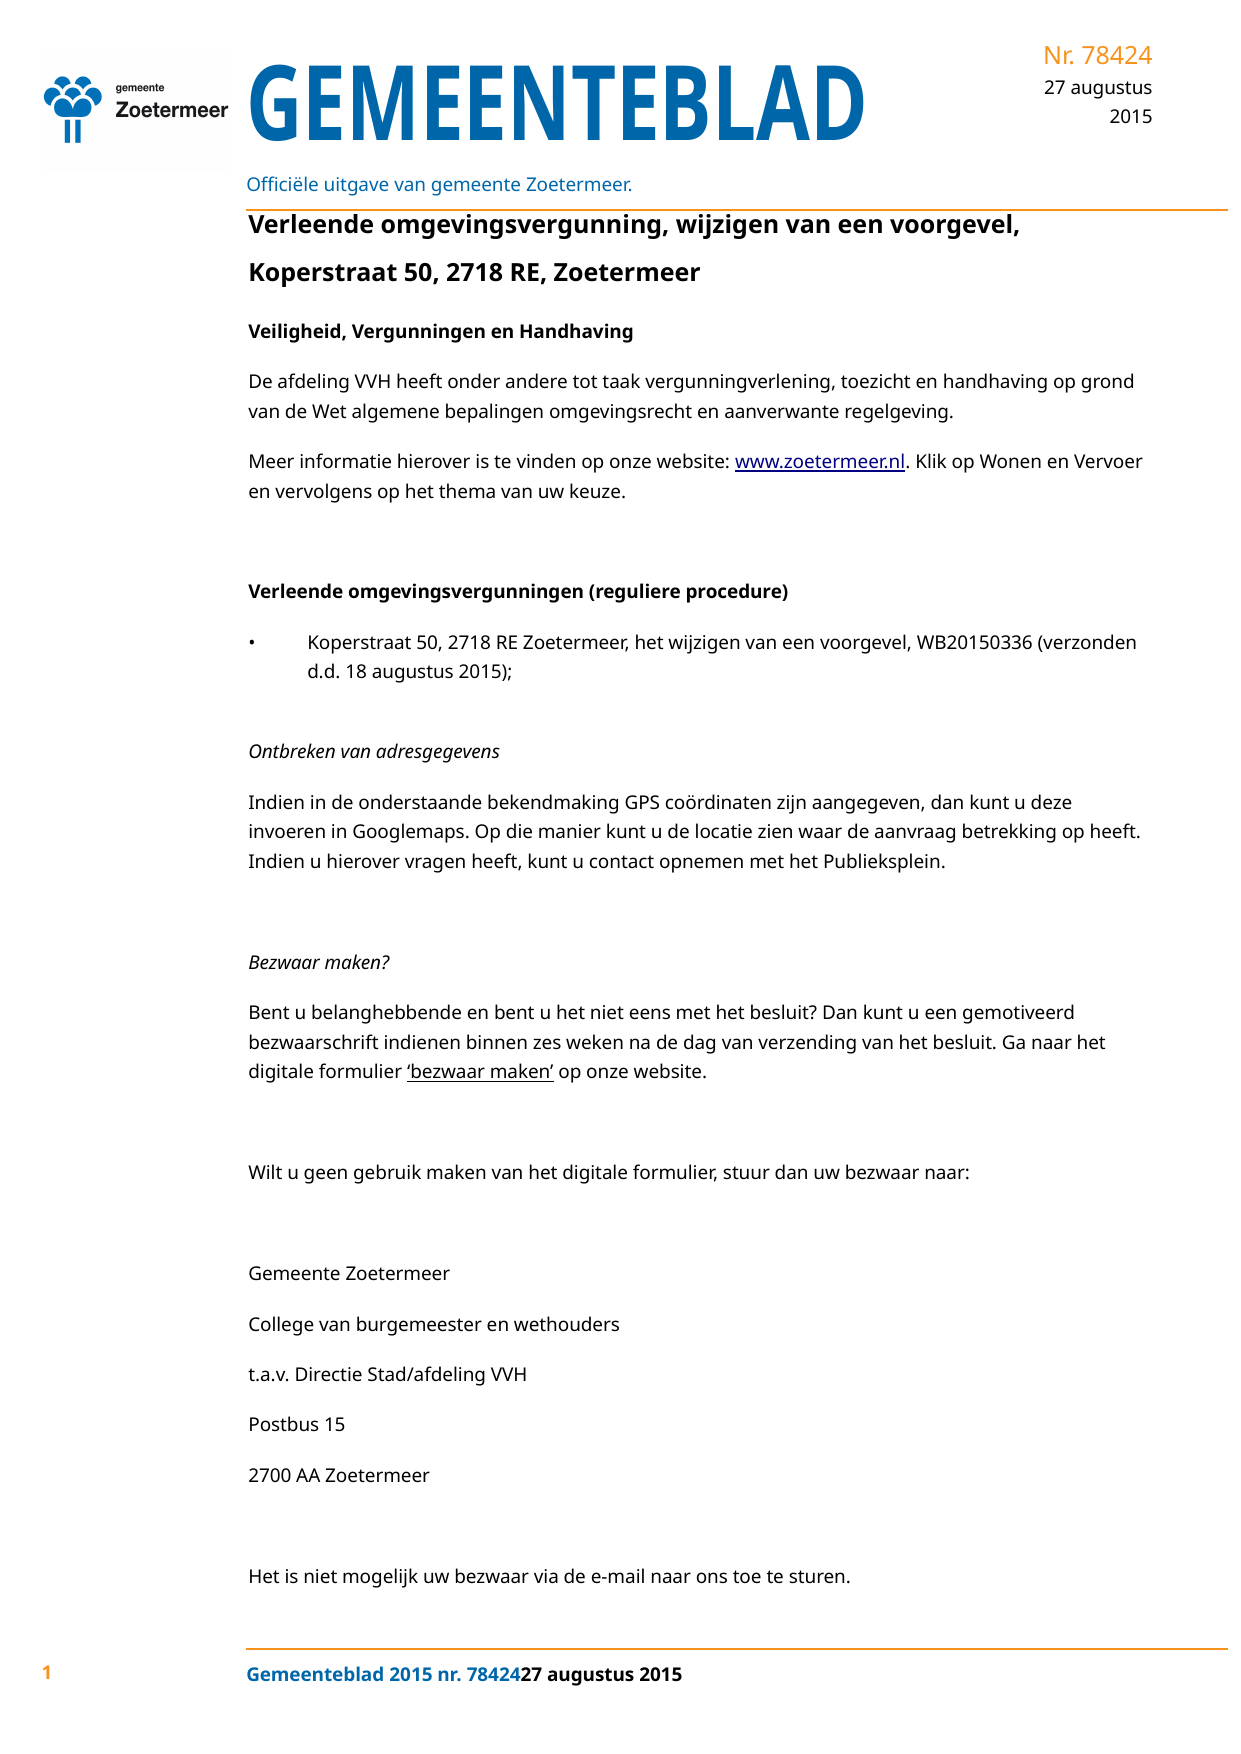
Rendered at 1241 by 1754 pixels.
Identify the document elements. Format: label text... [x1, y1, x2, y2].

text Veiligheid, Vergunningen en Handhaving [248, 318, 1152, 344]
text Verleende omgevingsvergunning, wijzigen van een voorgevel, Koperstraat 50, 2718 RE, Zoetermeer [248, 211, 1152, 288]
text Postbus 15 [248, 1412, 1152, 1437]
text Bezwaar maken? [248, 949, 1152, 975]
text Ontbreken van adresgegevens [248, 739, 1152, 764]
picture [41, 47, 231, 172]
text Verleende omgevingsvergunningen (reguliere procedure) [248, 579, 1152, 604]
text Indien in de onderstaande bekendmaking GPS coördinaten zijn aangegeven, dan kunt u deze invoeren in Googlemaps. Op die manier kunt u de locatie zien waar de aanvraag betrekking op heeft. Indien u hierover vragen heeft, kunt u contact opnemen met het Publieksplein. [248, 789, 1152, 874]
text Bent u belanghebbende en bent u het niet eens met het besluit? Dan kunt u een gemotiveerd bezwaarschrift indienen binnen zes weken na de dag van verzending van het besluit. Ga naar het digitale formulier ‘bezwaar maken’ op onze website. [248, 999, 1152, 1084]
text College van burgemeester en wethouders [248, 1311, 1152, 1337]
text Meer informatie hierover is te vinden op onze website: www.zoetermeer.nl. Klik op Wonen en Vervoer en vervolgens op het thema van uw keuze. [248, 448, 1152, 504]
list Koperstraat 50, 2718 RE Zoetermeer, het wijzigen van een voorgevel, WB20150336 (verzonden d.d. 18 augustus 2015); [248, 629, 1152, 684]
text Gemeente Zoetermeer [248, 1260, 1152, 1286]
text 2700 AA Zoetermeer [248, 1462, 1152, 1488]
text De afdeling VVH heeft onder andere tot taak vergunningverlening, toezicht en handhaving op grond van de Wet algemene bepalingen omgevingsrecht en aanverwante regelgeving. [248, 368, 1152, 424]
text t.a.v. Directie Stad/afdeling VVH [248, 1361, 1152, 1387]
text Wilt u geen gebruik maken van het digitale formulier, stuur dan uw bezwaar naar: [248, 1159, 1152, 1185]
text Het is niet mogelijk uw bezwaar via de e-mail naar ons toe te sturen. [248, 1563, 1152, 1589]
